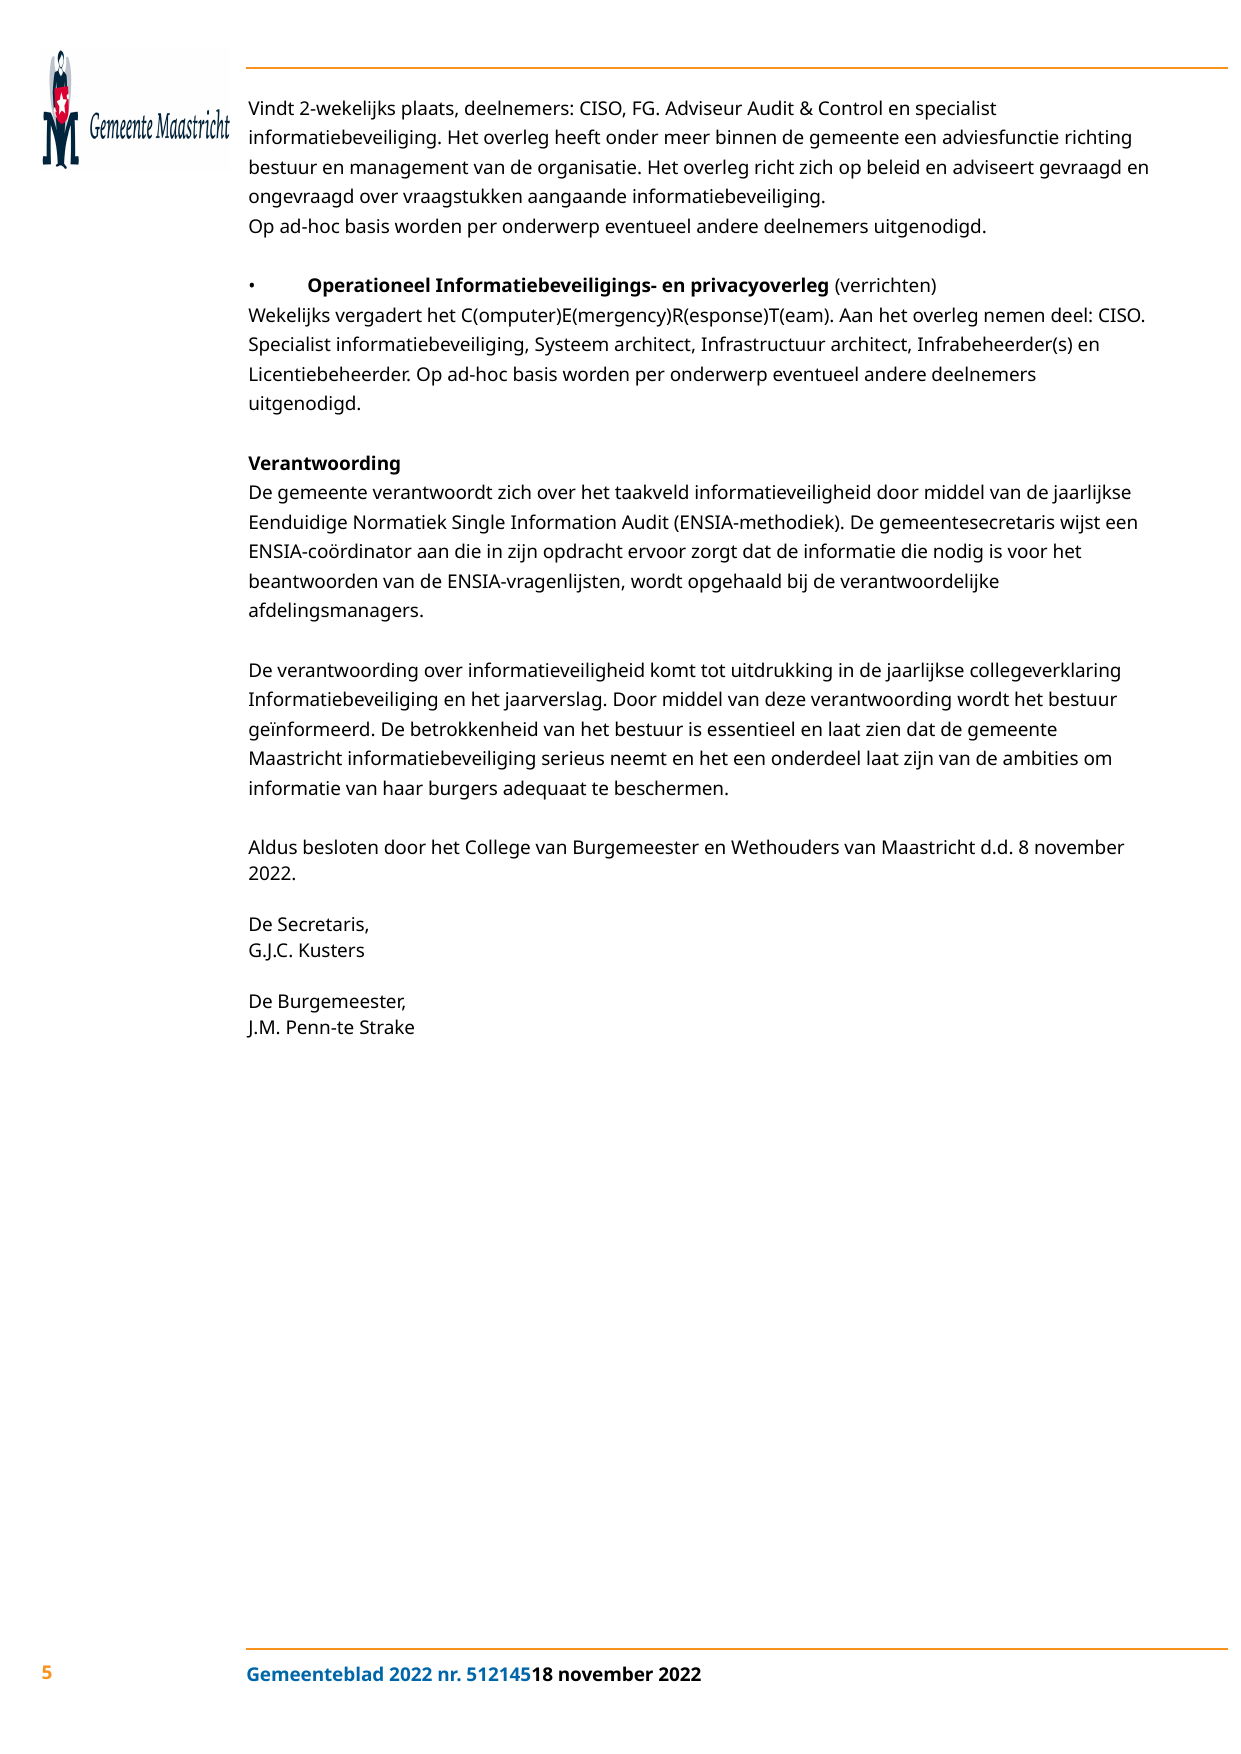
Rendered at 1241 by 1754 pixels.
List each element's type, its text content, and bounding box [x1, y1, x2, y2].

text De verantwoording over informatieveiligheid komt tot uitdrukking in de jaarlijkse collegeverklaring Informatiebeveiliging en het jaarverslag. Door middel van deze verantwoording wordt het bestuur geïnformeerd. De betrokkenheid van het bestuur is essentieel en laat zien dat de gemeente Maastricht informatiebeveiliging serieus neemt en het een onderdeel laat zijn van de ambities om informatie van haar burgers adequaat te beschermen. [248, 657, 1152, 801]
text Op ad-hoc basis worden per onderwerp eventueel andere deelnemers uitgenodigd. [248, 213, 1152, 239]
text De gemeente verantwoordt zich over het taakveld informatieveiligheid door middel van de jaarlijkse Eenduidige Normatiek Single Information Audit (ENSIA-methodiek). De gemeentesecretaris wijst een ENSIA-coördinator aan die in zijn opdracht ervoor zorgt dat de informatie die nodig is voor het beantwoorden van de ENSIA-vragenlijsten, wordt opgehaald bij de verantwoordelijke afdelingsmanagers. [248, 479, 1152, 623]
text Verantwoording [248, 450, 1152, 476]
text Aldus besloten door het College van Burgemeester en Wethouders van Maastricht d.d. 8 november 2022. [248, 834, 1152, 886]
text J.M. Penn-te Strake [248, 1014, 1152, 1040]
text G.J.C. Kusters [248, 937, 1152, 963]
text De Burgemeester, [248, 989, 1152, 1014]
picture [41, 47, 231, 172]
text Vindt 2-wekelijks plaats, deelnemers: CISO, FG. Adviseur Audit & Control en specialist informatiebeveiliging. Het overleg heeft onder meer binnen de gemeente een adviesfunctie richting bestuur en management van de organisatie. Het overleg richt zich op beleid en adviseert gevraagd en ongevraagd over vraagstukken aangaande informatiebeveiliging. [248, 95, 1152, 209]
text Wekelijks vergadert het C(omputer)E(mergency)R(esponse)T(eam). Aan het overleg nemen deel: CISO. Specialist informatiebeveiliging, Systeem architect, Infrastructuur architect, Infrabeheerder(s) en Licentiebeheerder. Op ad-hoc basis worden per onderwerp eventueel andere deelnemers uitgenodigd. [248, 302, 1152, 416]
text De Secretaris, [248, 912, 1152, 937]
list Operationeel Informatiebeveiligings- en privacyoverleg (verrichten) [248, 272, 1152, 298]
